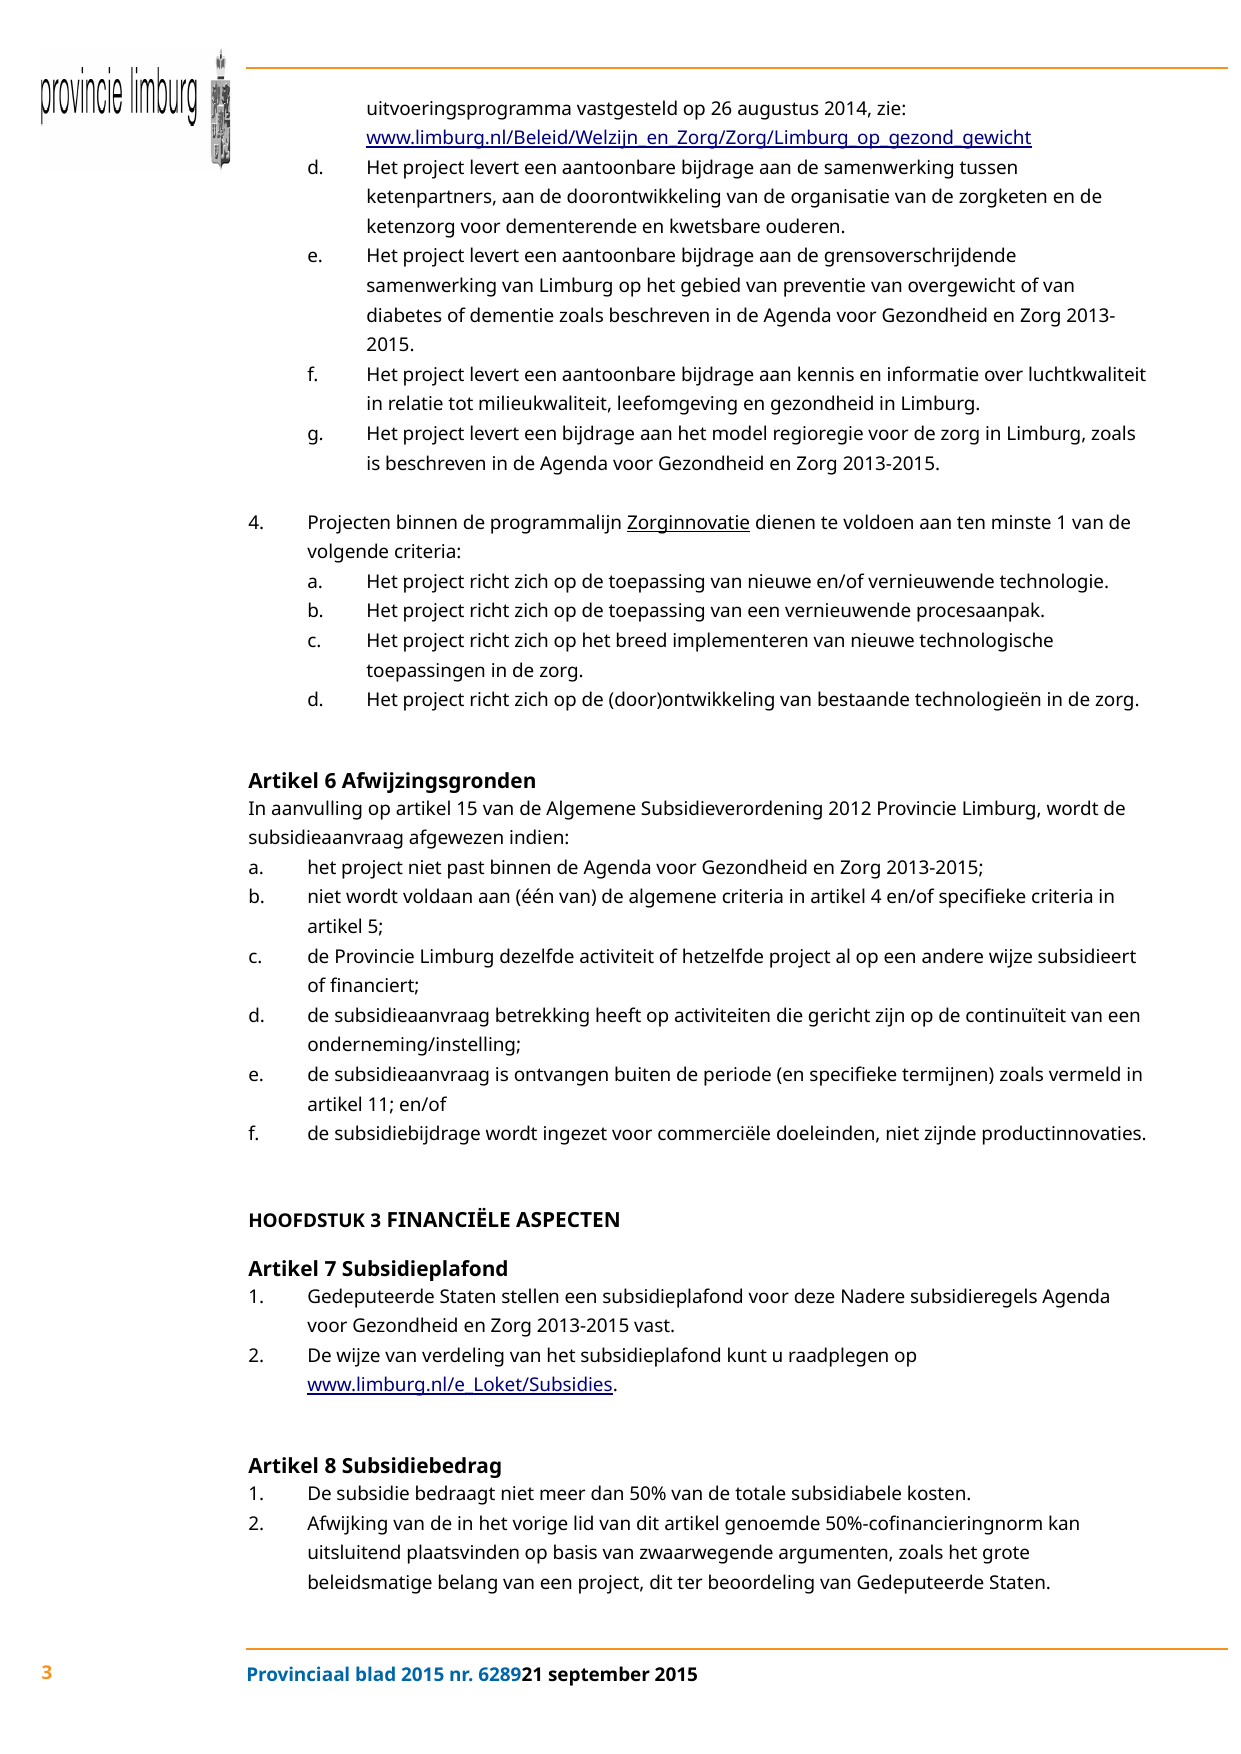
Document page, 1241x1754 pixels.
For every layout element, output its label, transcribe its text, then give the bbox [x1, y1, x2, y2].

text Artikel 8 Subsidiebedrag [248, 1452, 1152, 1480]
list Het project levert een bijdrage aan het model regioregie voor de zorg in Limburg, zoals is beschreven in de Agenda voor Gezondheid en Zorg 2013-2015. [307, 420, 1152, 476]
list de subsidiebijdrage wordt ingezet voor commerciële doeleinden, niet zijnde productinnovaties. [248, 1120, 1152, 1146]
list Het project levert een aantoonbare bijdrage aan de samenwerking tussen ketenpartners, aan de doorontwikkeling van de organisatie van de zorgketen en de ketenzorg voor dementerende en kwetsbare ouderen. [307, 154, 1152, 239]
list uitvoeringsprogramma vastgesteld op 26 augustus 2014, zie: www.limburg.nl/Beleid/Welzijn_en_Zorg/Zorg/Limburg_op_gezond_gewicht [307, 95, 1152, 150]
list Afwijking van de in het vorige lid van dit artikel genoemde 50%-cofinancieringnorm kan uitsluitend plaatsvinden op basis van zwaarwegende argumenten, zoals het grote beleidsmatige belang van een project, dit ter beoordeling van Gedeputeerde Staten. [248, 1510, 1152, 1594]
list De wijze van verdeling van het subsidieplafond kunt u raadplegen op www.limburg.nl/e_Loket/Subsidies. [248, 1342, 1152, 1397]
list Het project richt zich op de (door)ontwikkeling van bestaande technologieën in de zorg. [307, 686, 1152, 712]
list niet wordt voldaan aan (één van) de algemene criteria in artikel 4 en/of specifieke criteria in artikel 5; [248, 884, 1152, 939]
list Het project levert een aantoonbare bijdrage aan de grensoverschrijdende samenwerking van Limburg op het gebied van preventie van overgewicht of van diabetes of dementie zoals beschreven in de Agenda voor Gezondheid en Zorg 2013-2015. [307, 243, 1152, 357]
text HOOFDSTUK 3 FINANCIËLE ASPECTEN [248, 1205, 1152, 1234]
picture [41, 47, 231, 172]
list de Provincie Limburg dezelfde activiteit of hetzelfde project al op een andere wijze subsidieert of financiert; [248, 943, 1152, 998]
list Projecten binnen de programmalijn Zorginnovatie dienen te voldoen aan ten minste 1 van de volgende criteria: [248, 509, 1152, 564]
list Het project richt zich op het breed implementeren van nieuwe technologische toepassingen in de zorg. [307, 627, 1152, 683]
list Het project richt zich op de toepassing van nieuwe en/of vernieuwende technologie. [307, 568, 1152, 594]
list Het project richt zich op de toepassing van een vernieuwende procesaanpak. [307, 598, 1152, 623]
text Artikel 7 Subsidieplafond [248, 1254, 1152, 1283]
list de subsidieaanvraag betrekking heeft op activiteiten die gericht zijn op de continuïteit van een onderneming/instelling; [248, 1002, 1152, 1057]
text In aanvulling op artikel 15 van de Algemene Subsidieverordening 2012 Provincie Limburg, wordt de subsidieaanvraag afgewezen indien: [248, 795, 1152, 850]
list Het project levert een aantoonbare bijdrage aan kennis en informatie over luchtkwaliteit in relatie tot milieukwaliteit, leefomgeving en gezondheid in Limburg. [307, 361, 1152, 416]
list Gedeputeerde Staten stellen een subsidieplafond voor deze Nadere subsidieregels Agenda voor Gezondheid en Zorg 2013-2015 vast. [248, 1283, 1152, 1338]
list De subsidie bedraagt niet meer dan 50% van de totale subsidiabele kosten. [248, 1480, 1152, 1506]
text Artikel 6 Afwijzingsgronden [248, 766, 1152, 795]
list de subsidieaanvraag is ontvangen buiten de periode (en specifieke termijnen) zoals vermeld in artikel 11; en/of [248, 1061, 1152, 1116]
list het project niet past binnen de Agenda voor Gezondheid en Zorg 2013-2015; [248, 854, 1152, 880]
